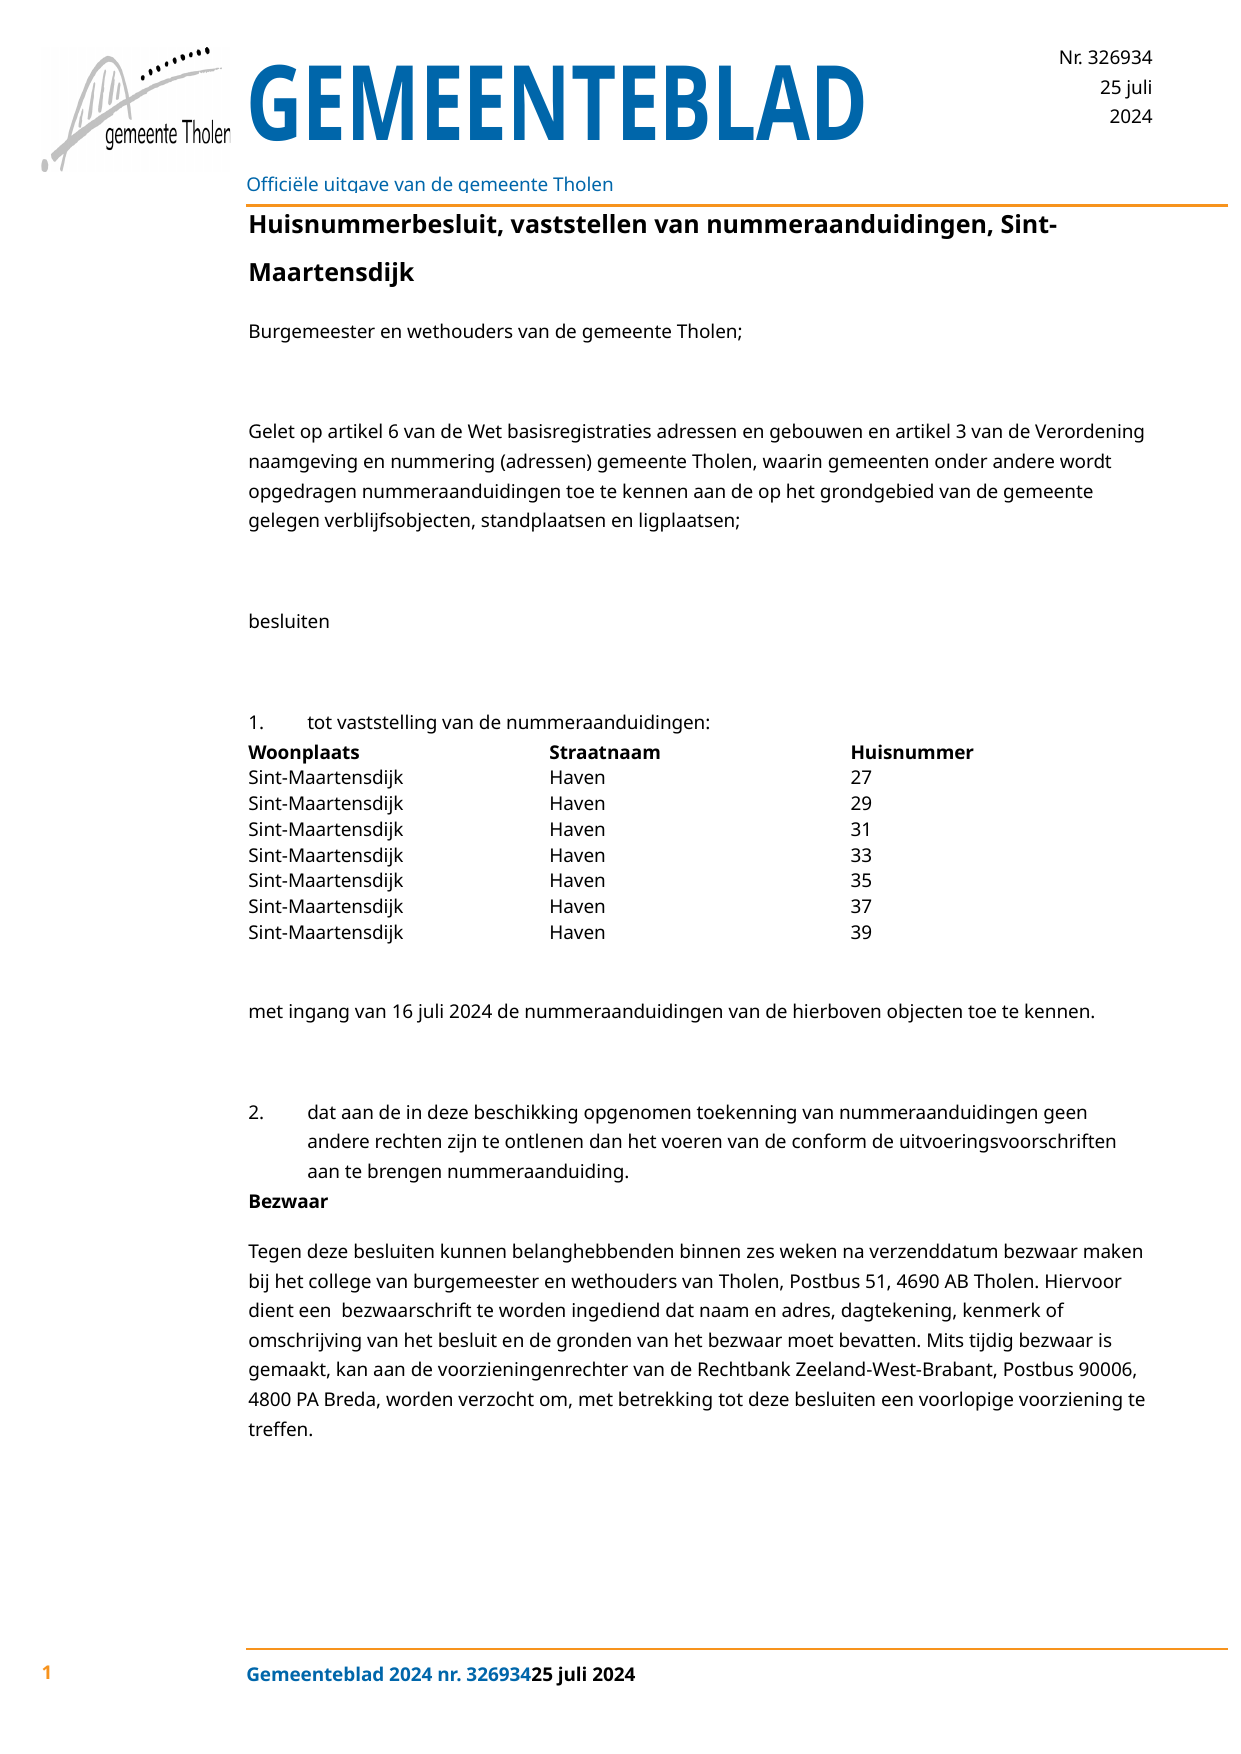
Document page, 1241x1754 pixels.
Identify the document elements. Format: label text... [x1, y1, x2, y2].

text Bezwaar [248, 1188, 1152, 1214]
table_cell 31 [850, 816, 1152, 842]
table_cell Sint-Maartensdijk [248, 816, 549, 842]
picture [41, 47, 231, 172]
list tot vaststelling van de nummeraanduidingen: [248, 709, 1152, 735]
table_cell Haven [549, 816, 850, 842]
table_cell Haven [549, 765, 850, 790]
table_cell Sint-Maartensdijk [248, 790, 549, 816]
text Burgemeester en wethouders van de gemeente Tholen; [248, 318, 1152, 344]
table_cell Sint-Maartensdijk [248, 842, 549, 867]
table_cell Sint-Maartensdijk [248, 765, 549, 790]
text Tegen deze besluiten kunnen belanghebbenden binnen zes weken na verzenddatum bezwaar maken bij het college van burgemeester en wethouders van Tholen, Postbus 51, 4690 AB Tholen. Hiervoor dient een bezwaarschrift te worden ingediend dat naam en adres, dagtekening, kenmerk of omschrijving van het besluit en de gronden van het bezwaar moet bevatten. Mits tijdig bezwaar is gemaakt, kan aan de voorzieningenrechter van de Rechtbank Zeeland-West-Brabant, Postbus 90006, 4800 PA Breda, worden verzocht om, met betrekking tot deze besluiten een voorlopige voorziening te treffen. [248, 1238, 1152, 1442]
table_cell Sint-Maartensdijk [248, 919, 549, 945]
table_cell Sint-Maartensdijk [248, 893, 549, 919]
table_cell 27 [850, 765, 1152, 790]
table_cell 37 [850, 893, 1152, 919]
table_cell Haven [549, 842, 850, 867]
table_header Straatnaam [549, 739, 850, 764]
text Huisnummerbesluit, vaststellen van nummeraanduidingen, Sint-Maartensdijk [248, 207, 1152, 288]
list dat aan de in deze beschikking opgenomen toekenning van nummeraanduidingen geen andere rechten zijn te ontlenen dan het voeren van de conform de uitvoeringsvoorschriften aan te brengen nummeraanduiding. [248, 1099, 1152, 1184]
table_cell Haven [549, 919, 850, 945]
table_header Huisnummer [850, 739, 1152, 764]
text met ingang van 16 juli 2024 de nummeraanduidingen van de hierboven objecten toe te kennen. [248, 998, 1152, 1024]
table_cell 35 [850, 868, 1152, 893]
text besluiten [248, 608, 1152, 634]
table_cell Haven [549, 790, 850, 816]
text Gelet op artikel 6 van de Wet basisregistraties adressen en gebouwen en artikel 3 van de Verordening naamgeving en nummering (adressen) gemeente Tholen, waarin gemeenten onder andere wordt opgedragen nummeraanduidingen toe te kennen aan de op het grondgebied van de gemeente gelegen verblijfsobjecten, standplaatsen en ligplaatsen; [248, 419, 1152, 533]
table_header Woonplaats [248, 739, 549, 764]
table_cell 29 [850, 790, 1152, 816]
table_cell Sint-Maartensdijk [248, 868, 549, 893]
table_cell 33 [850, 842, 1152, 867]
table_cell 39 [850, 919, 1152, 945]
table_cell Haven [549, 893, 850, 919]
table_cell Haven [549, 868, 850, 893]
